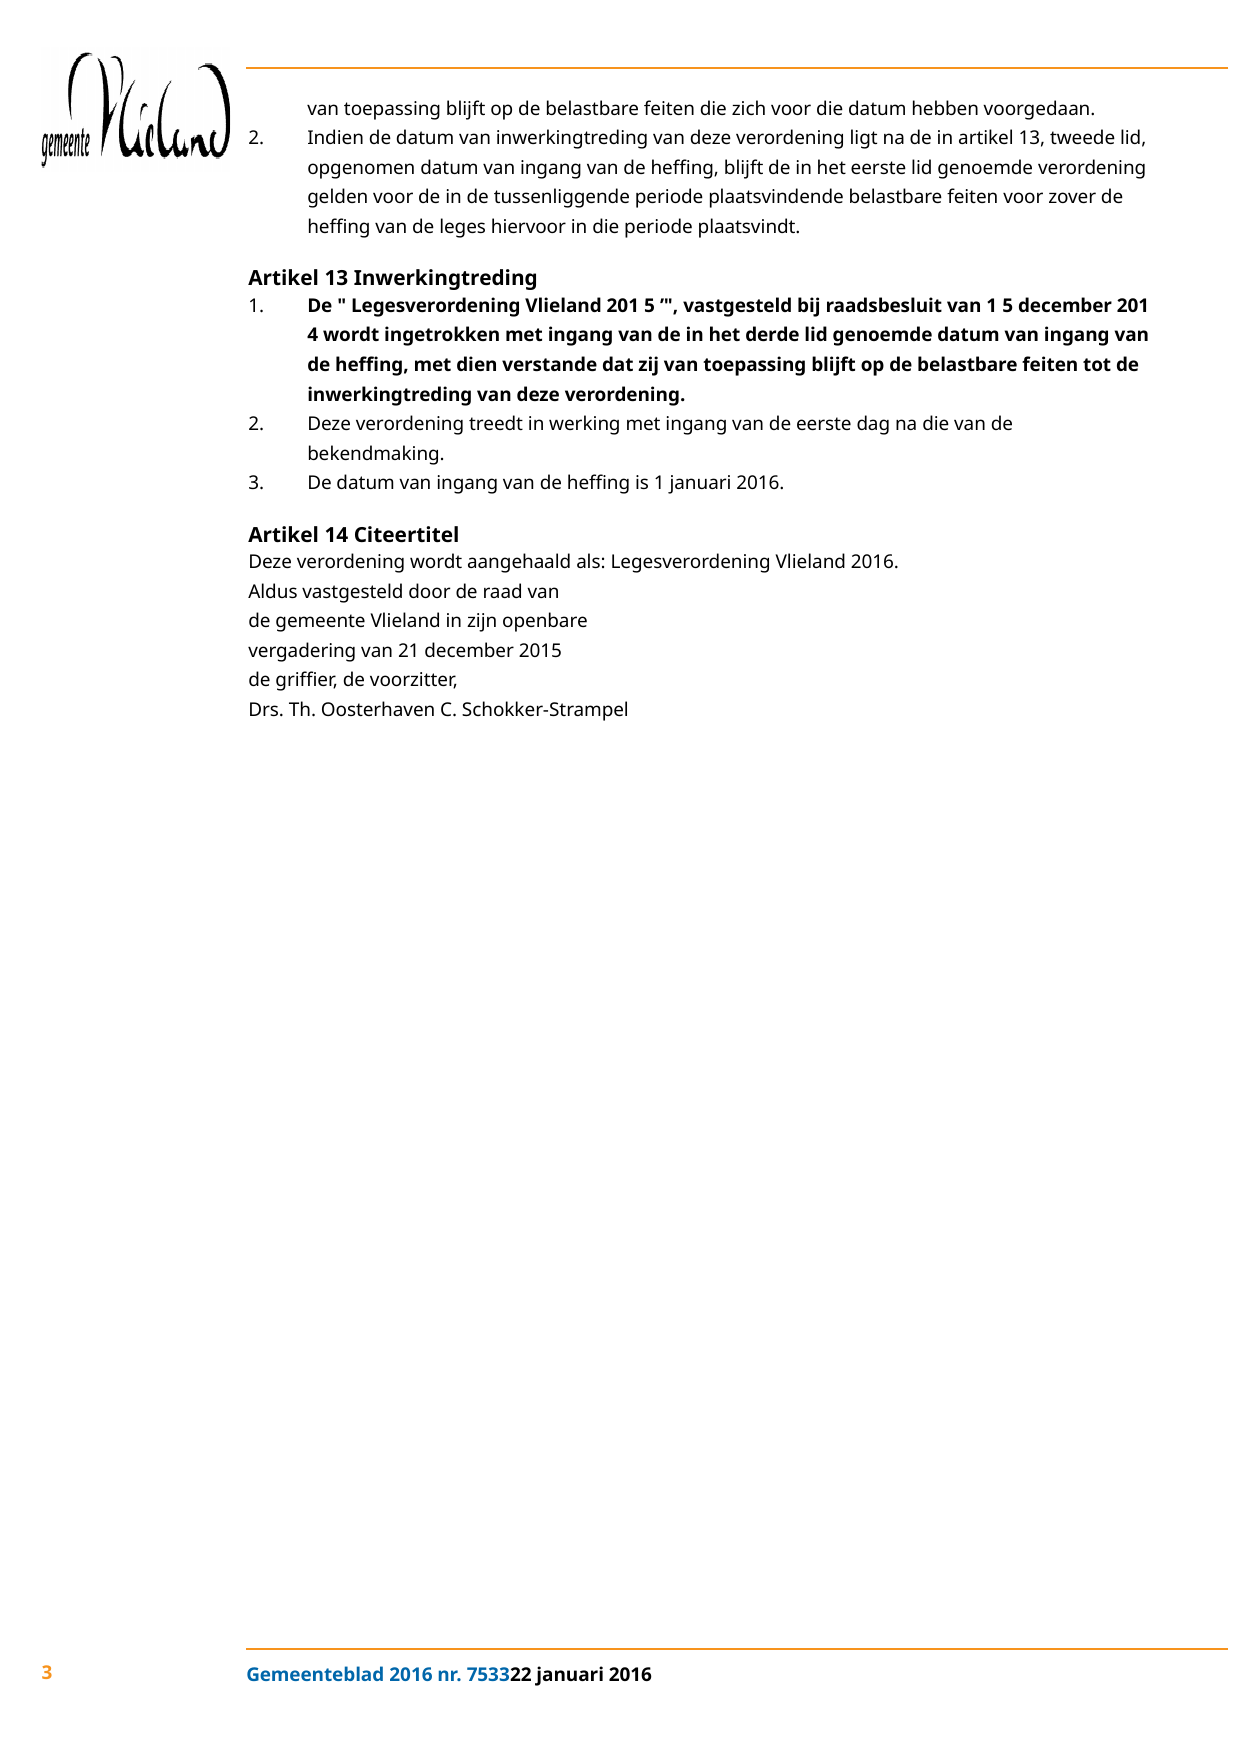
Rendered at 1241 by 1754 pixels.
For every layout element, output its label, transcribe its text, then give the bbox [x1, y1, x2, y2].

text Deze verordening wordt aangehaald als: Legesverordening Vlieland 2016. [248, 548, 1152, 574]
text Aldus vastgesteld door de raad van [248, 578, 1152, 604]
text de griffier, de voorzitter, [248, 667, 1152, 692]
list De datum van ingang van de heffing is 1 januari 2016. [248, 469, 1152, 495]
list Indien de datum van inwerkingtreding van deze verordening ligt na de in artikel 13, tweede lid, opgenomen datum van ingang van de heffing, blijft de in het eerste lid genoemde verordening gelden voor de in de tussenliggende periode plaatsvindende belastbare feiten voor zover de heffing van de leges hiervoor in die periode plaatsvindt. [248, 124, 1152, 239]
list Deze verordening treedt in werking met ingang van de eerste dag na die van de bekendmaking. [248, 410, 1152, 466]
list van toepassing blijft op de belastbare feiten die zich voor die datum hebben voorgedaan. [248, 95, 1152, 121]
text Drs. Th. Oosterhaven C. Schokker-Strampel [248, 696, 1152, 722]
text de gemeente Vlieland in zijn openbare [248, 607, 1152, 633]
text vergadering van 21 december 2015 [248, 637, 1152, 663]
picture [41, 47, 231, 172]
text Artikel 14 Citeertitel [248, 520, 1152, 548]
list De " Legesverordening Vlieland 201 5 ’", vastgesteld bij raadsbesluit van 1 5 december 201 4 wordt ingetrokken met ingang van de in het derde lid genoemde datum van ingang van de heffing, met dien verstande dat zij van toepassing blijft op de belastbare feiten tot de inwerkingtreding van deze verordening. [248, 292, 1152, 406]
text Artikel 13 Inwerkingtreding [248, 263, 1152, 292]
